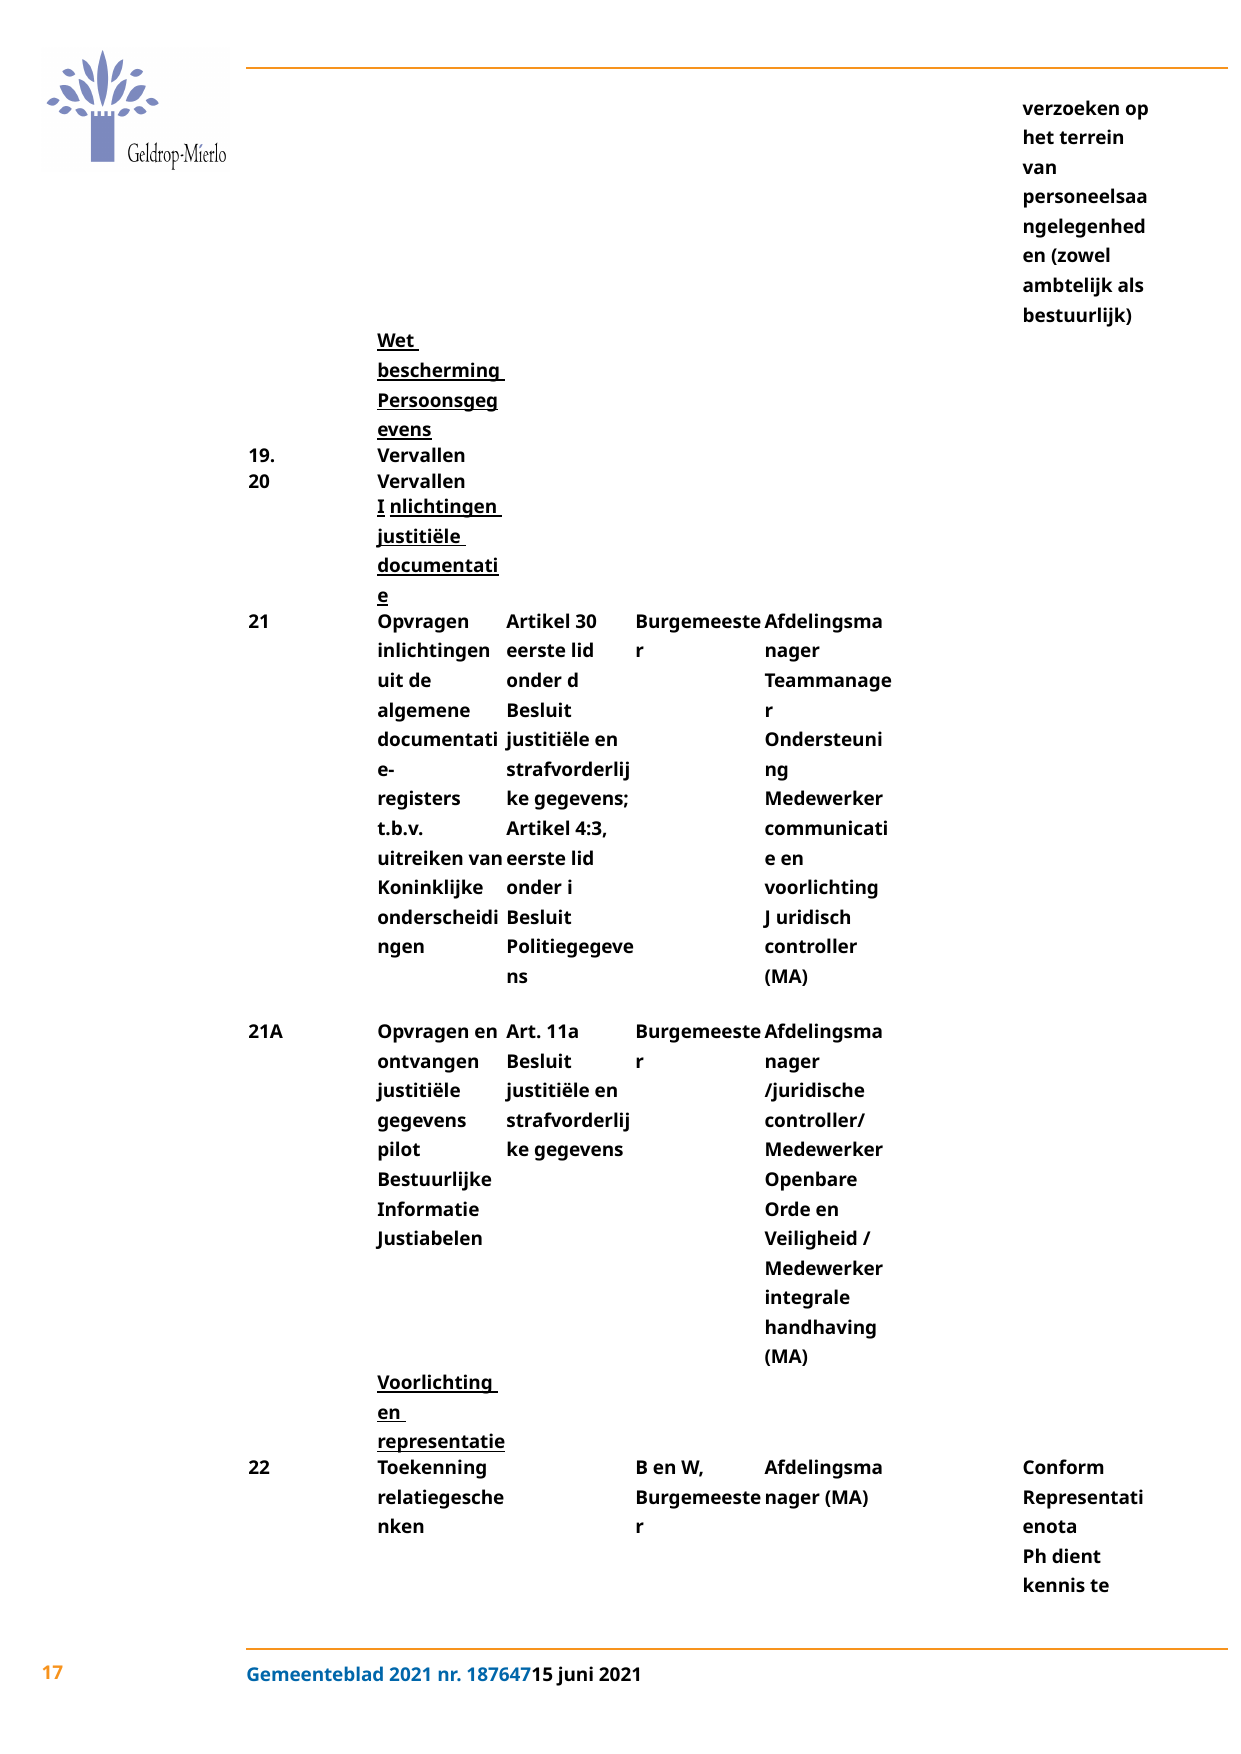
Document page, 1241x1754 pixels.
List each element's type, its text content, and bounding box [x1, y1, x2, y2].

table_cell Voorlichting en representatie [377, 1370, 506, 1454]
table_cell Afdelingsmanager (MA) [764, 1454, 893, 1598]
table_cell [894, 494, 1022, 608]
table_cell Wet bescherming Persoonsgegevens [377, 328, 506, 442]
table_cell Vervallen [377, 442, 506, 468]
table_cell [635, 95, 764, 328]
table_cell 19. [248, 442, 377, 468]
table_cell [894, 95, 1022, 328]
table_cell [1023, 442, 1152, 468]
table_cell [764, 494, 893, 608]
table_cell [894, 1454, 1022, 1598]
table_cell [635, 442, 764, 468]
table_cell [248, 1370, 377, 1454]
table_cell [894, 328, 1022, 442]
table_cell Conform Representatienota Ph dient kennis te [1023, 1454, 1152, 1598]
table_cell Art. 11a Besluit justitiële en strafvorderlijke gegevens [506, 1018, 635, 1369]
table_cell [377, 95, 506, 328]
table_cell [1023, 494, 1152, 608]
table_cell [248, 95, 377, 328]
table_cell Afdelingsmanager Teammanager Ondersteuning Medewerker communicatie en voorlichting J uridisch controller (MA) [764, 608, 893, 1018]
table_cell [635, 1370, 764, 1454]
table_cell [894, 442, 1022, 468]
table_cell [635, 494, 764, 608]
table_cell [506, 95, 635, 328]
table_cell [1023, 1018, 1152, 1369]
table_cell [1023, 1370, 1152, 1454]
table_cell [764, 1370, 893, 1454]
table_cell Burgemeester [635, 608, 764, 1018]
table_cell [248, 328, 377, 442]
table_cell [1023, 468, 1152, 493]
table_cell Artikel 30 eerste lid onder d Besluit justitiële en strafvorderlijke gegevens; Artikel 4:3, eerste lid onder i Besluit Politiegegevens [506, 608, 635, 1018]
table_cell [635, 328, 764, 442]
table_cell Toekenning relatiegeschenken [377, 1454, 506, 1598]
table_cell [506, 468, 635, 493]
table_cell [635, 468, 764, 493]
table_cell verzoeken op het terrein van personeelsaangelegenheden (zowel ambtelijk als bestuurlijk) [1023, 95, 1152, 328]
table_cell [506, 1370, 635, 1454]
table_cell [764, 468, 893, 493]
table_cell [506, 494, 635, 608]
table_cell Opvragen inlichtingen uit de algemene documentatie- registers t.b.v. uitreiken van Koninklijke onderscheidingen [377, 608, 506, 1018]
picture [41, 47, 231, 172]
table_cell [894, 1018, 1022, 1369]
table_cell B en W, Burgemeester [635, 1454, 764, 1598]
table_cell [764, 328, 893, 442]
table_cell [894, 1370, 1022, 1454]
table_cell [1023, 328, 1152, 442]
table_cell [506, 328, 635, 442]
table_cell [764, 95, 893, 328]
table_cell 21 [248, 608, 377, 1018]
table_cell Opvragen en ontvangen justitiële gegevens pilot Bestuurlijke Informatie Justiabelen [377, 1018, 506, 1369]
table_cell Vervallen [377, 468, 506, 493]
table_cell 22 [248, 1454, 377, 1598]
table_cell Burgemeester [635, 1018, 764, 1369]
table_cell [894, 608, 1022, 1018]
table_cell I nlichtingen justitiële documentatie [377, 494, 506, 608]
table_cell [1023, 608, 1152, 1018]
table_cell [506, 442, 635, 468]
table_cell [894, 468, 1022, 493]
table_cell [764, 442, 893, 468]
table_cell 21A [248, 1018, 377, 1369]
table_cell [506, 1454, 635, 1598]
table_cell [248, 494, 377, 608]
table_cell Afdelingsmanager /juridische controller/ Medewerker Openbare Orde en Veiligheid / Medewerker integrale handhaving (MA) [764, 1018, 893, 1369]
table_cell 20 [248, 468, 377, 493]
